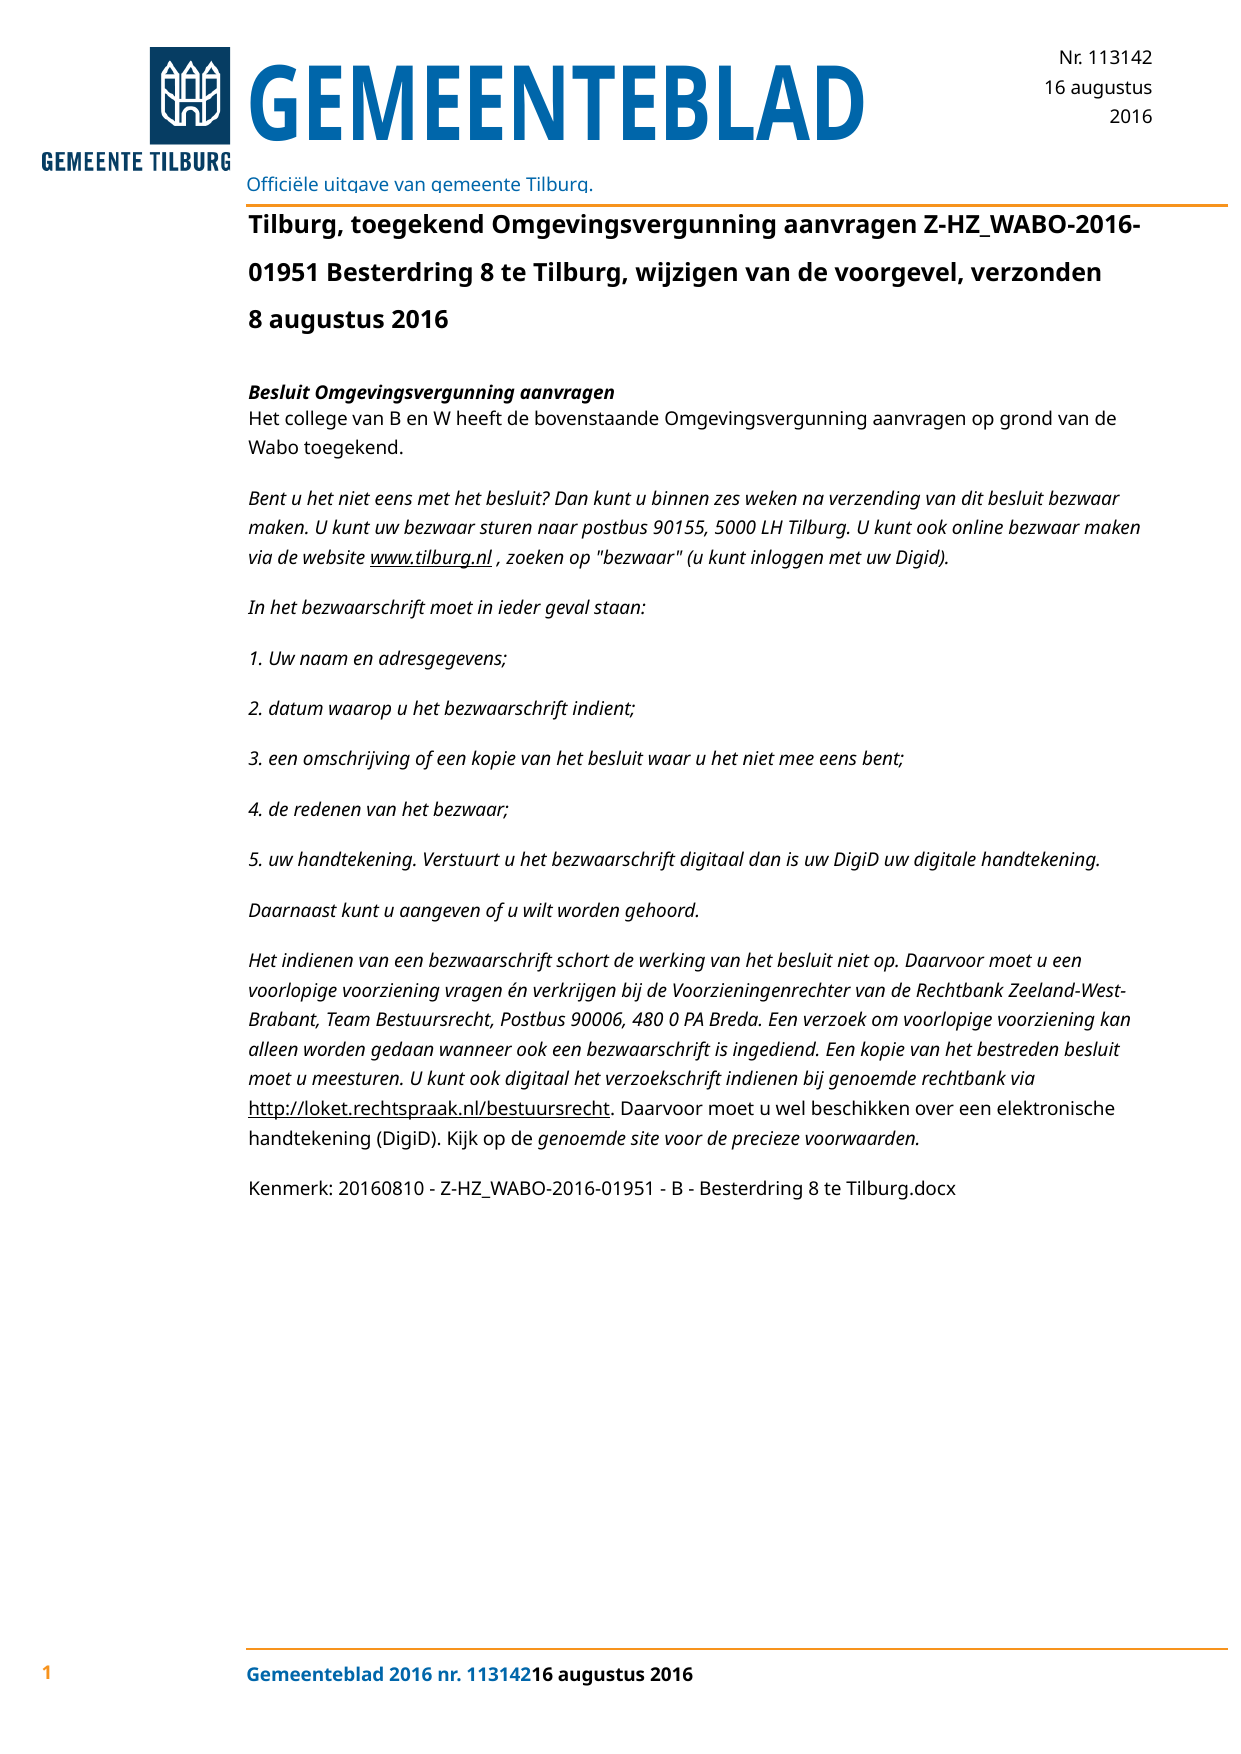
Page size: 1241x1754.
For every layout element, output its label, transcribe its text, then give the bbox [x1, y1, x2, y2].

text 5. uw handtekening. Verstuurt u het bezwaarschrift digitaal dan is uw DigiD uw digitale handtekening. [248, 846, 1152, 872]
text Kenmerk: 20160810 - Z-HZ_WABO-2016-01951 - B - Besterdring 8 te Tilburg.docx [248, 1175, 1152, 1201]
text In het bezwaarschrift moet in ieder geval staan: [248, 594, 1152, 620]
text Daarnaast kunt u aangeven of u wilt worden gehoord. [248, 897, 1152, 923]
text Het indienen van een bezwaarschrift schort de werking van het besluit niet op. Daarvoor moet u een voorlopige voorziening vragen én verkrijgen bij de Voorzieningenrechter van de Rechtbank Zeeland-West-Brabant, Team Bestuursrecht, Postbus 90006, 480 0 PA Breda. Een verzoek om voorlopige voorziening kan alleen worden gedaan wanneer ook een bezwaarschrift is ingediend. Een kopie van het bestreden besluit moet u meesturen. U kunt ook digitaal het verzoekschrift indienen bij genoemde rechtbank via http://loket.rechtspraak.nl/bestuursrecht. Daarvoor moet u wel beschikken over een elektronische handtekening (DigiD). Kijk op de genoemde site voor de precieze voorwaarden. [248, 947, 1152, 1151]
picture [41, 47, 231, 172]
text 4. de redenen van het bezwaar; [248, 796, 1152, 822]
text Tilburg, toegekend Omgevingsvergunning aanvragen Z-HZ_WABO-2016-01951 Besterdring 8 te Tilburg, wijzigen van de voorgevel, verzonden 8 augustus 2016 [248, 207, 1152, 336]
text 1. Uw naam en adresgegevens; [248, 645, 1152, 671]
text 2. datum waarop u het bezwaarschrift indient; [248, 695, 1152, 721]
text Besluit Omgevingsvergunning aanvragen [248, 379, 1152, 405]
text 3. een omschrijving of een kopie van het besluit waar u het niet mee eens bent; [248, 746, 1152, 771]
text Het college van B en W heeft de bovenstaande Omgevingsvergunning aanvragen op grond van de Wabo toegekend. [248, 405, 1152, 460]
text Bent u het niet eens met het besluit? Dan kunt u binnen zes weken na verzending van dit besluit bezwaar maken. U kunt uw bezwaar sturen naar postbus 90155, 5000 LH Tilburg. U kunt ook online bezwaar maken via de website www.tilburg.nl , zoeken op "bezwaar" (u kunt inloggen met uw Digid). [248, 485, 1152, 570]
